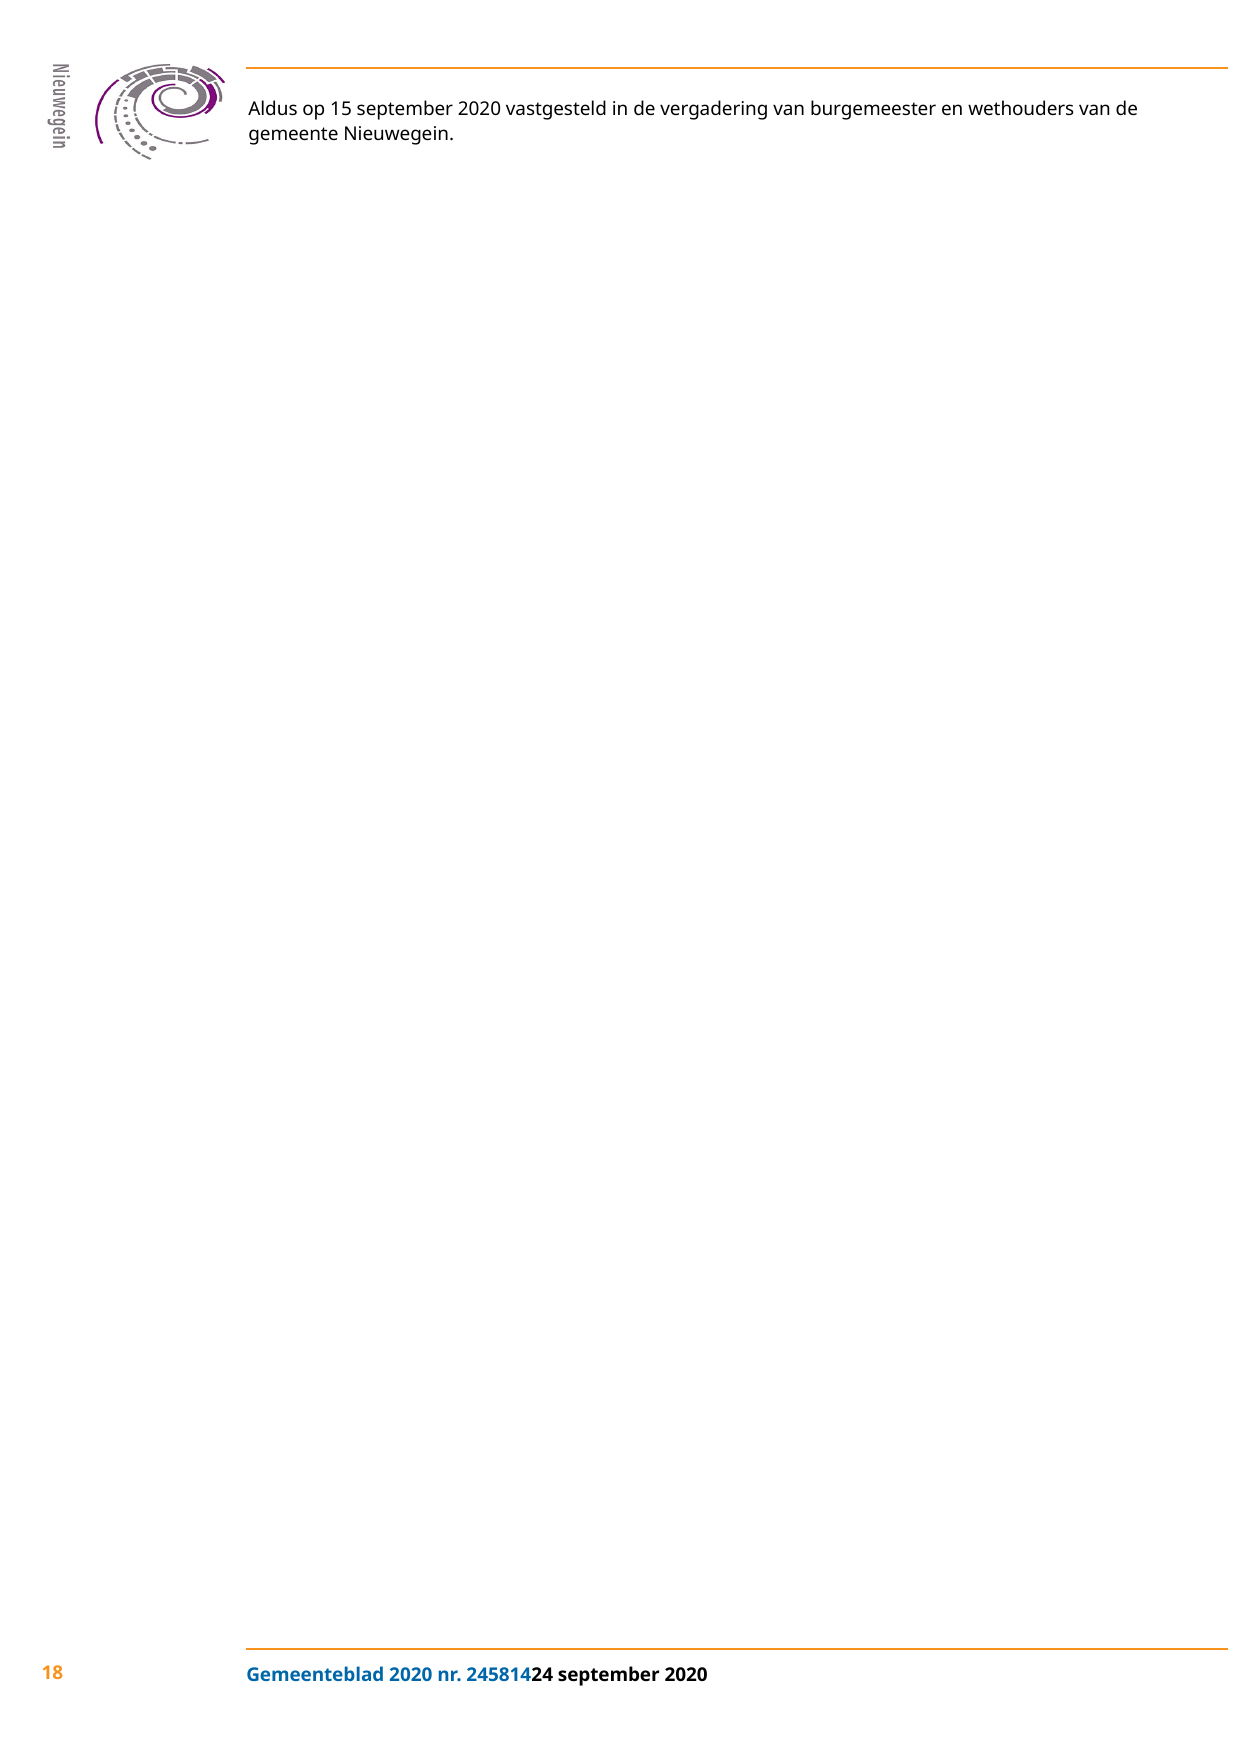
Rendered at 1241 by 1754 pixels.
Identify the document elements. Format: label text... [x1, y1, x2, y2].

text Aldus op 15 september 2020 vastgesteld in de vergadering van burgemeester en wethouders van de gemeente Nieuwegein. [248, 95, 1152, 146]
picture [41, 47, 231, 172]
